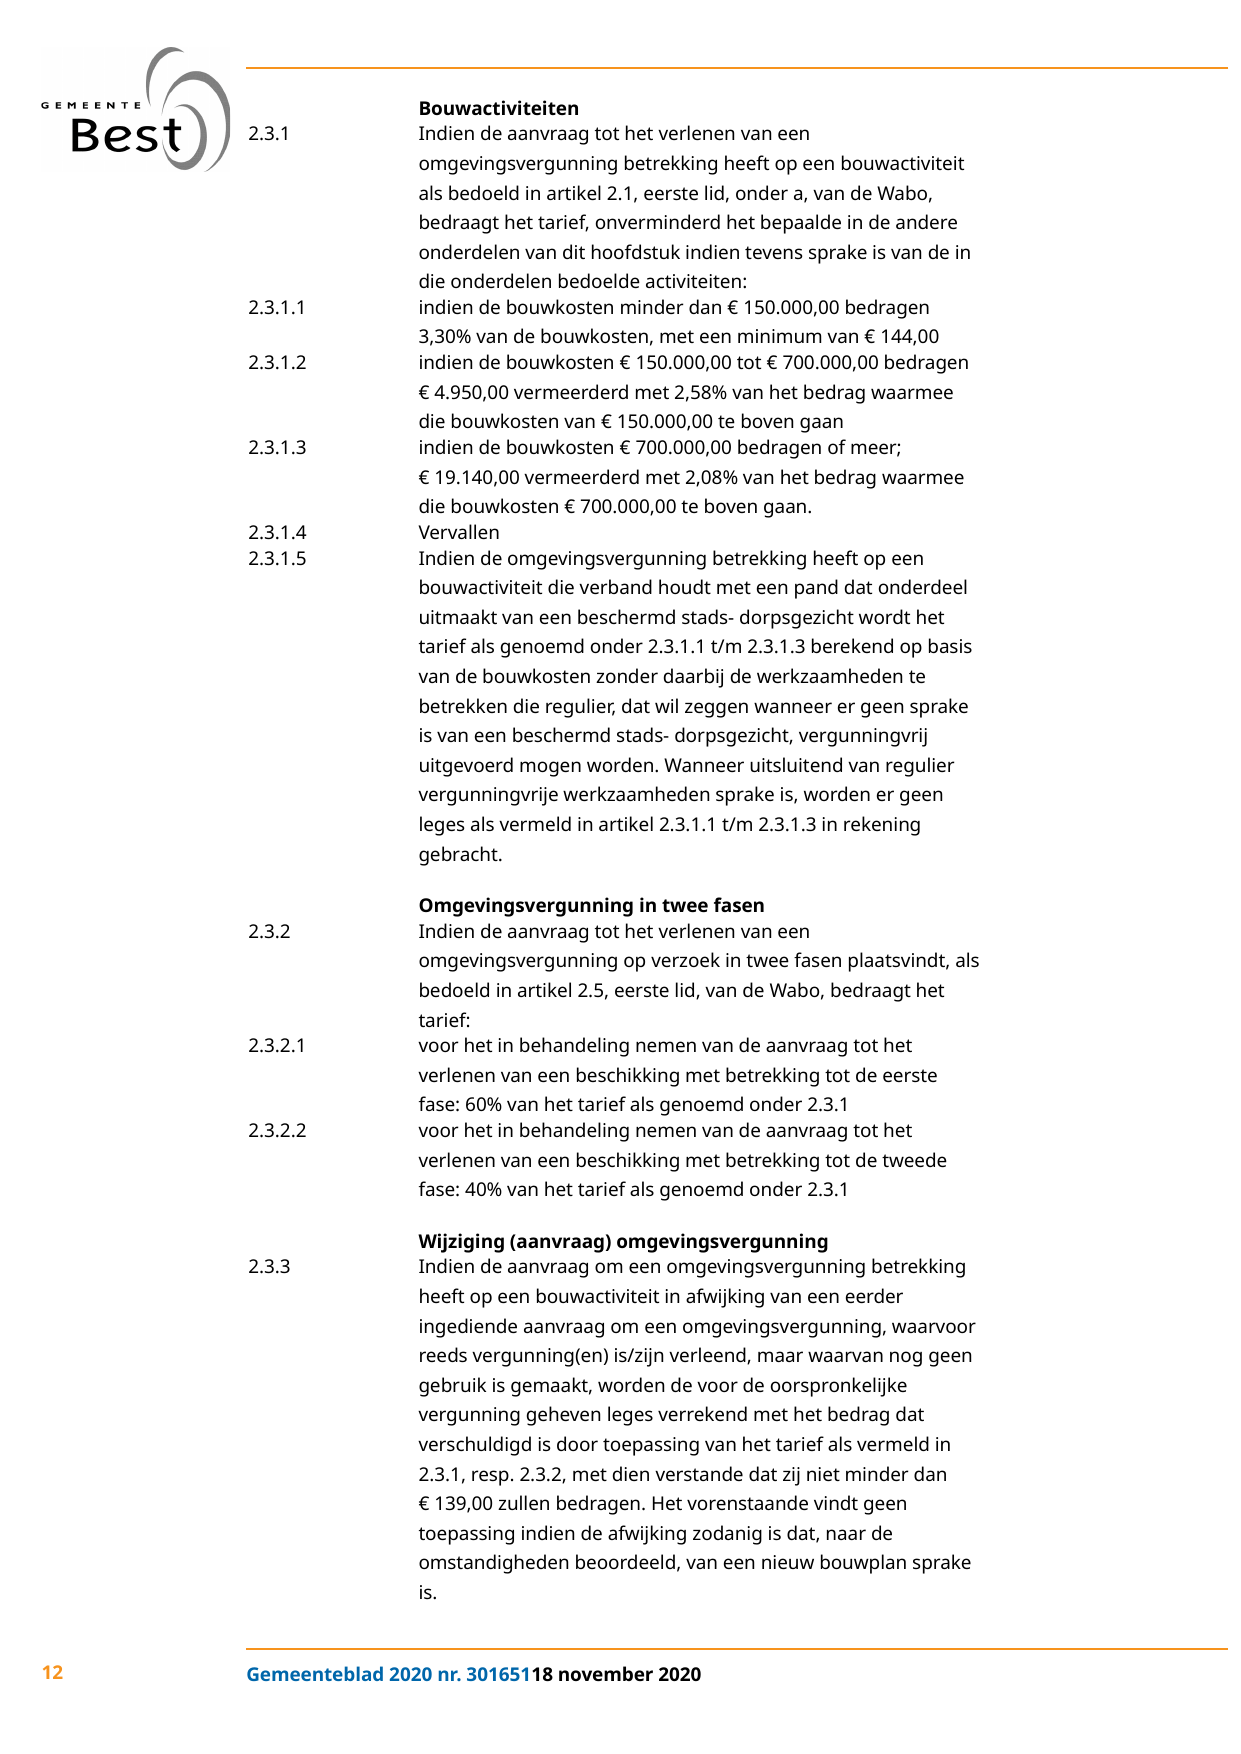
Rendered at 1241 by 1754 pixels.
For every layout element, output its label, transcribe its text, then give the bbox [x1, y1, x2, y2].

table_cell 2.3.2.2 [248, 1118, 418, 1202]
table_cell Indien de aanvraag tot het verlenen van een omgevingsvergunning betrekking heeft op een bouwactiviteit als bedoeld in artikel 2.1, eerste lid, onder a, van de Wabo, bedraagt het tarief, onverminderd het bepaalde in de andere onderdelen van dit hoofdstuk indien tevens sprake is van de in die onderdelen bedoelde activiteiten: [418, 121, 981, 294]
table_cell Omgevingsvergunning in twee fasen [418, 892, 981, 918]
table_cell indien de bouwkosten minder dan € 150.000,00 bedragen 3,30% van de bouwkosten, met een minimum van € 144,00 [418, 294, 981, 349]
table_cell Bouwactiviteiten [418, 95, 981, 121]
table_cell [248, 95, 418, 121]
table_cell [248, 892, 418, 918]
table_cell [981, 867, 1152, 892]
table_cell [418, 1202, 981, 1228]
table_cell [418, 867, 981, 892]
table_cell Indien de aanvraag om een omgevingsvergunning betrekking heeft op een bouwactiviteit in afwijking van een eerder ingediende aanvraag om een omgevingsvergunning, waarvoor reeds vergunning(en) is/zijn verleend, maar waarvan nog geen gebruik is gemaakt, worden de voor de oorspronkelijke vergunning geheven leges verrekend met het bedrag dat verschuldigd is door toepassing van het tarief als vermeld in 2.3.1, resp. 2.3.2, met dien verstande dat zij niet minder dan € 139,00 zullen bedragen. Het vorenstaande vindt geen toepassing indien de afwijking zodanig is dat, naar de omstandigheden beoordeeld, van een nieuw bouwplan sprake is. [418, 1254, 981, 1605]
table_cell [981, 918, 1152, 1032]
table_cell indien de bouwkosten € 150.000,00 tot € 700.000,00 bedragen € 4.950,00 vermeerderd met 2,58% van het bedrag waarmee die bouwkosten van € 150.000,00 te boven gaan [418, 350, 981, 434]
table_cell 2.3.2 [248, 918, 418, 1032]
table_cell [981, 121, 1152, 294]
table_cell voor het in behandeling nemen van de aanvraag tot het verlenen van een beschikking met betrekking tot de tweede fase: 40% van het tarief als genoemd onder 2.3.1 [418, 1118, 981, 1202]
table_cell [248, 1202, 418, 1228]
table_cell Vervallen [418, 519, 981, 545]
table_cell [981, 350, 1152, 434]
table_cell [981, 1202, 1152, 1228]
table_cell Wijziging (aanvraag) omgevingsvergunning [418, 1228, 981, 1254]
table_cell 2.3.1.2 [248, 350, 418, 434]
table_cell 2.3.1.1 [248, 294, 418, 349]
table_cell [981, 1033, 1152, 1117]
table_cell [248, 1228, 418, 1254]
table_cell 2.3.3 [248, 1254, 418, 1605]
table_cell voor het in behandeling nemen van de aanvraag tot het verlenen van een beschikking met betrekking tot de eerste fase: 60% van het tarief als genoemd onder 2.3.1 [418, 1033, 981, 1117]
table_cell [981, 95, 1152, 121]
table_cell indien de bouwkosten € 700.000,00 bedragen of meer; € 19.140,00 vermeerderd met 2,08% van het bedrag waarmee die bouwkosten € 700.000,00 te boven gaan. [418, 434, 981, 519]
table_cell [248, 867, 418, 892]
table_cell [981, 1118, 1152, 1202]
table_cell 2.3.1.4 [248, 519, 418, 545]
table_cell Indien de omgevingsvergunning betrekking heeft op een bouwactiviteit die verband houdt met een pand dat onderdeel uitmaakt van een beschermd stads- dorpsgezicht wordt het tarief als genoemd onder 2.3.1.1 t/m 2.3.1.3 berekend op basis van de bouwkosten zonder daarbij de werkzaamheden te betrekken die regulier, dat wil zeggen wanneer er geen sprake is van een beschermd stads- dorpsgezicht, vergunningvrij uitgevoerd mogen worden. Wanneer uitsluitend van regulier vergunningvrije werkzaamheden sprake is, worden er geen leges als vermeld in artikel 2.3.1.1 t/m 2.3.1.3 in rekening gebracht. [418, 545, 981, 867]
table_cell [981, 1228, 1152, 1254]
table_cell [981, 1254, 1152, 1605]
table_cell [981, 892, 1152, 918]
table_cell Indien de aanvraag tot het verlenen van een omgevingsvergunning op verzoek in twee fasen plaatsvindt, als bedoeld in artikel 2.5, eerste lid, van de Wabo, bedraagt het tarief: [418, 918, 981, 1032]
picture [41, 47, 231, 172]
table_cell 2.3.1.3 [248, 434, 418, 519]
table_cell [981, 519, 1152, 545]
table_cell [981, 545, 1152, 867]
table_cell [981, 294, 1152, 349]
table_cell 2.3.2.1 [248, 1033, 418, 1117]
table_cell [981, 434, 1152, 519]
table_cell 2.3.1.5 [248, 545, 418, 867]
table_cell 2.3.1 [248, 121, 418, 294]
